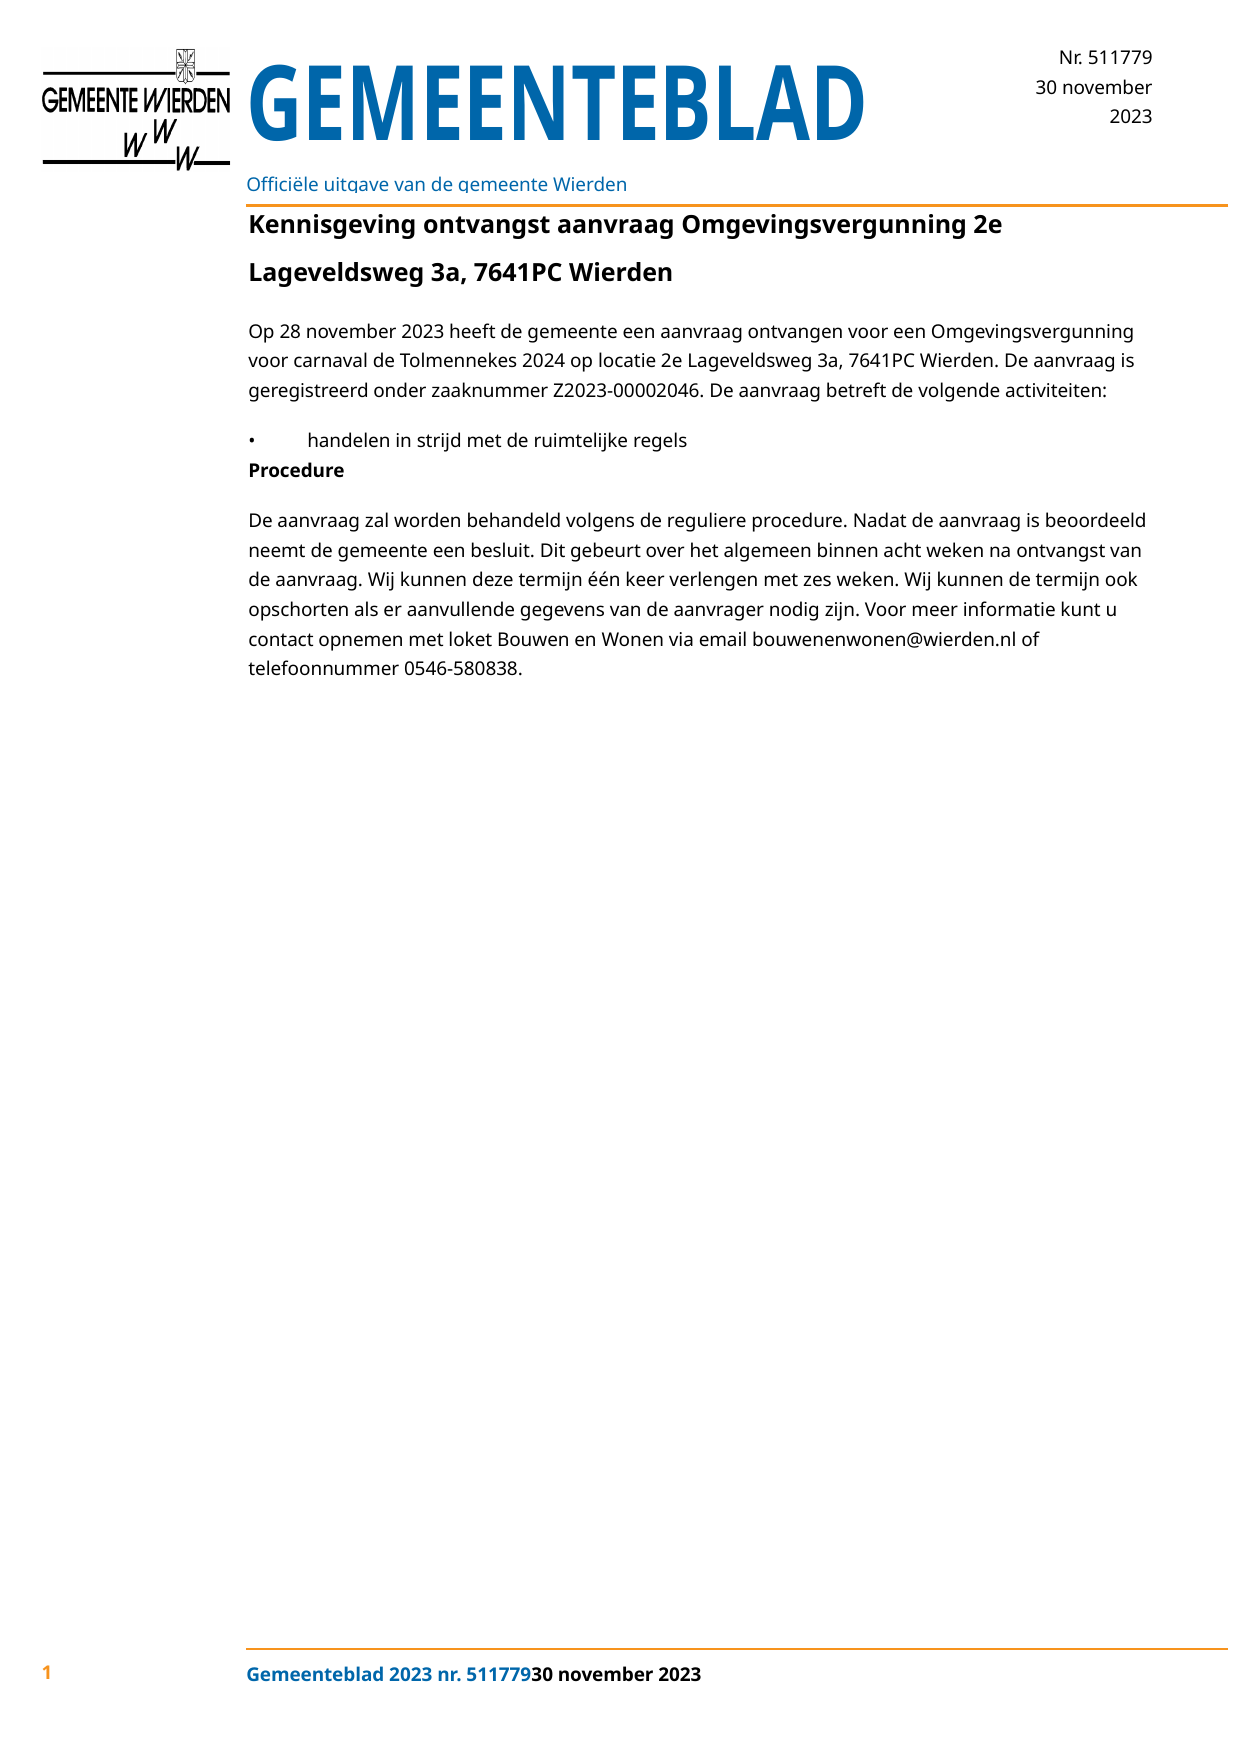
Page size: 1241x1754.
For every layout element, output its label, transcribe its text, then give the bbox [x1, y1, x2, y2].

picture [41, 47, 231, 172]
text De aanvraag zal worden behandeld volgens de reguliere procedure. Nadat de aanvraag is beoordeeld neemt de gemeente een besluit. Dit gebeurt over het algemeen binnen acht weken na ontvangst van de aanvraag. Wij kunnen deze termijn één keer verlengen met zes weken. Wij kunnen de termijn ook opschorten als er aanvullende gegevens van de aanvrager nodig zijn. Voor meer informatie kunt u contact opnemen met loket Bouwen en Wonen via email bouwenenwonen@wierden.nl of telefoonnummer 0546-580838. [248, 507, 1152, 681]
list handelen in strijd met de ruimtelijke regels [248, 427, 1152, 453]
text Op 28 november 2023 heeft de gemeente een aanvraag ontvangen voor een Omgevingsvergunning voor carnaval de Tolmennekes 2024 op locatie 2e Lageveldsweg 3a, 7641PC Wierden. De aanvraag is geregistreerd onder zaaknummer Z2023-00002046. De aanvraag betreft de volgende activiteiten: [248, 318, 1152, 403]
text Procedure [248, 457, 1152, 483]
text Kennisgeving ontvangst aanvraag Omgevingsvergunning 2e Lageveldsweg 3a, 7641PC Wierden [248, 207, 1152, 288]
